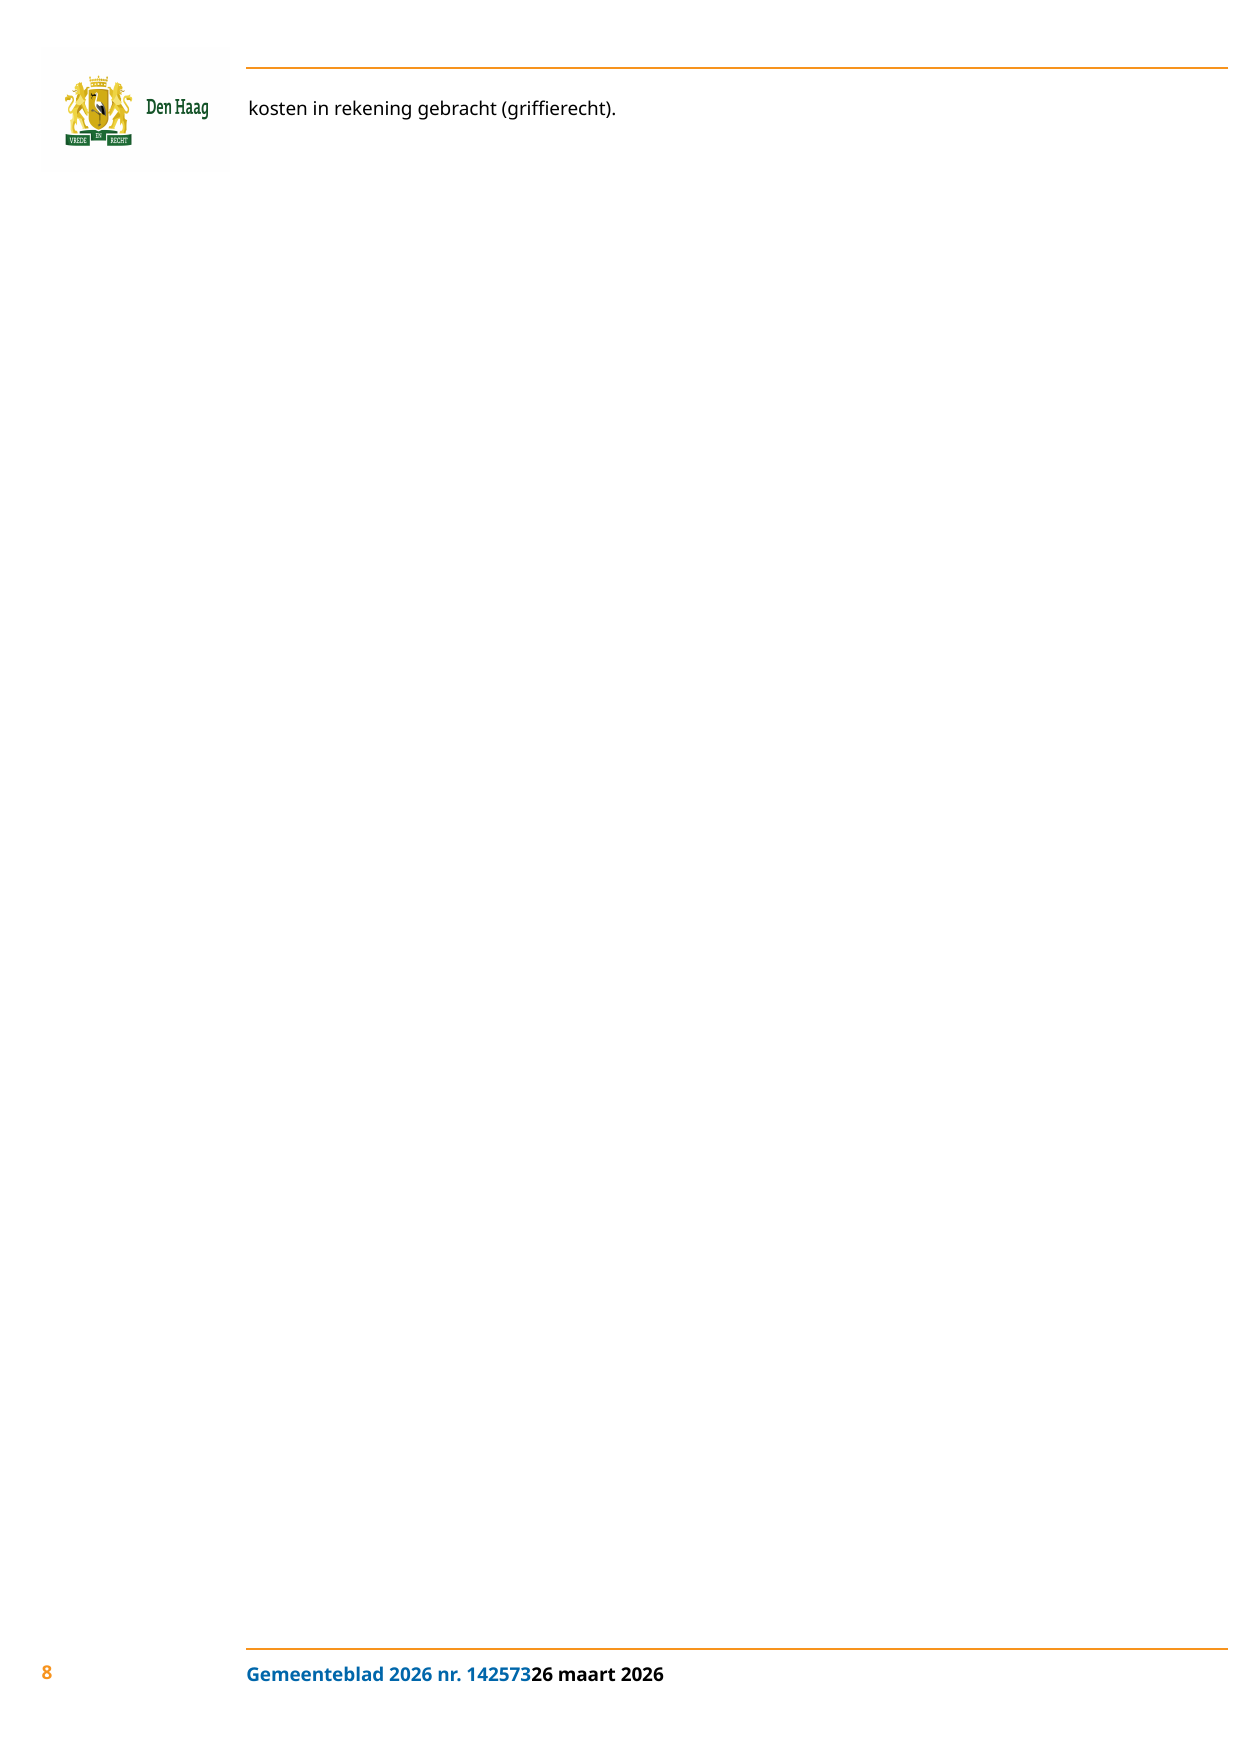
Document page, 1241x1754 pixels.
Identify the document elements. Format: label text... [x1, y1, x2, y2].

text kosten in rekening gebracht (griffierecht). [248, 95, 1152, 121]
picture [41, 47, 231, 172]
